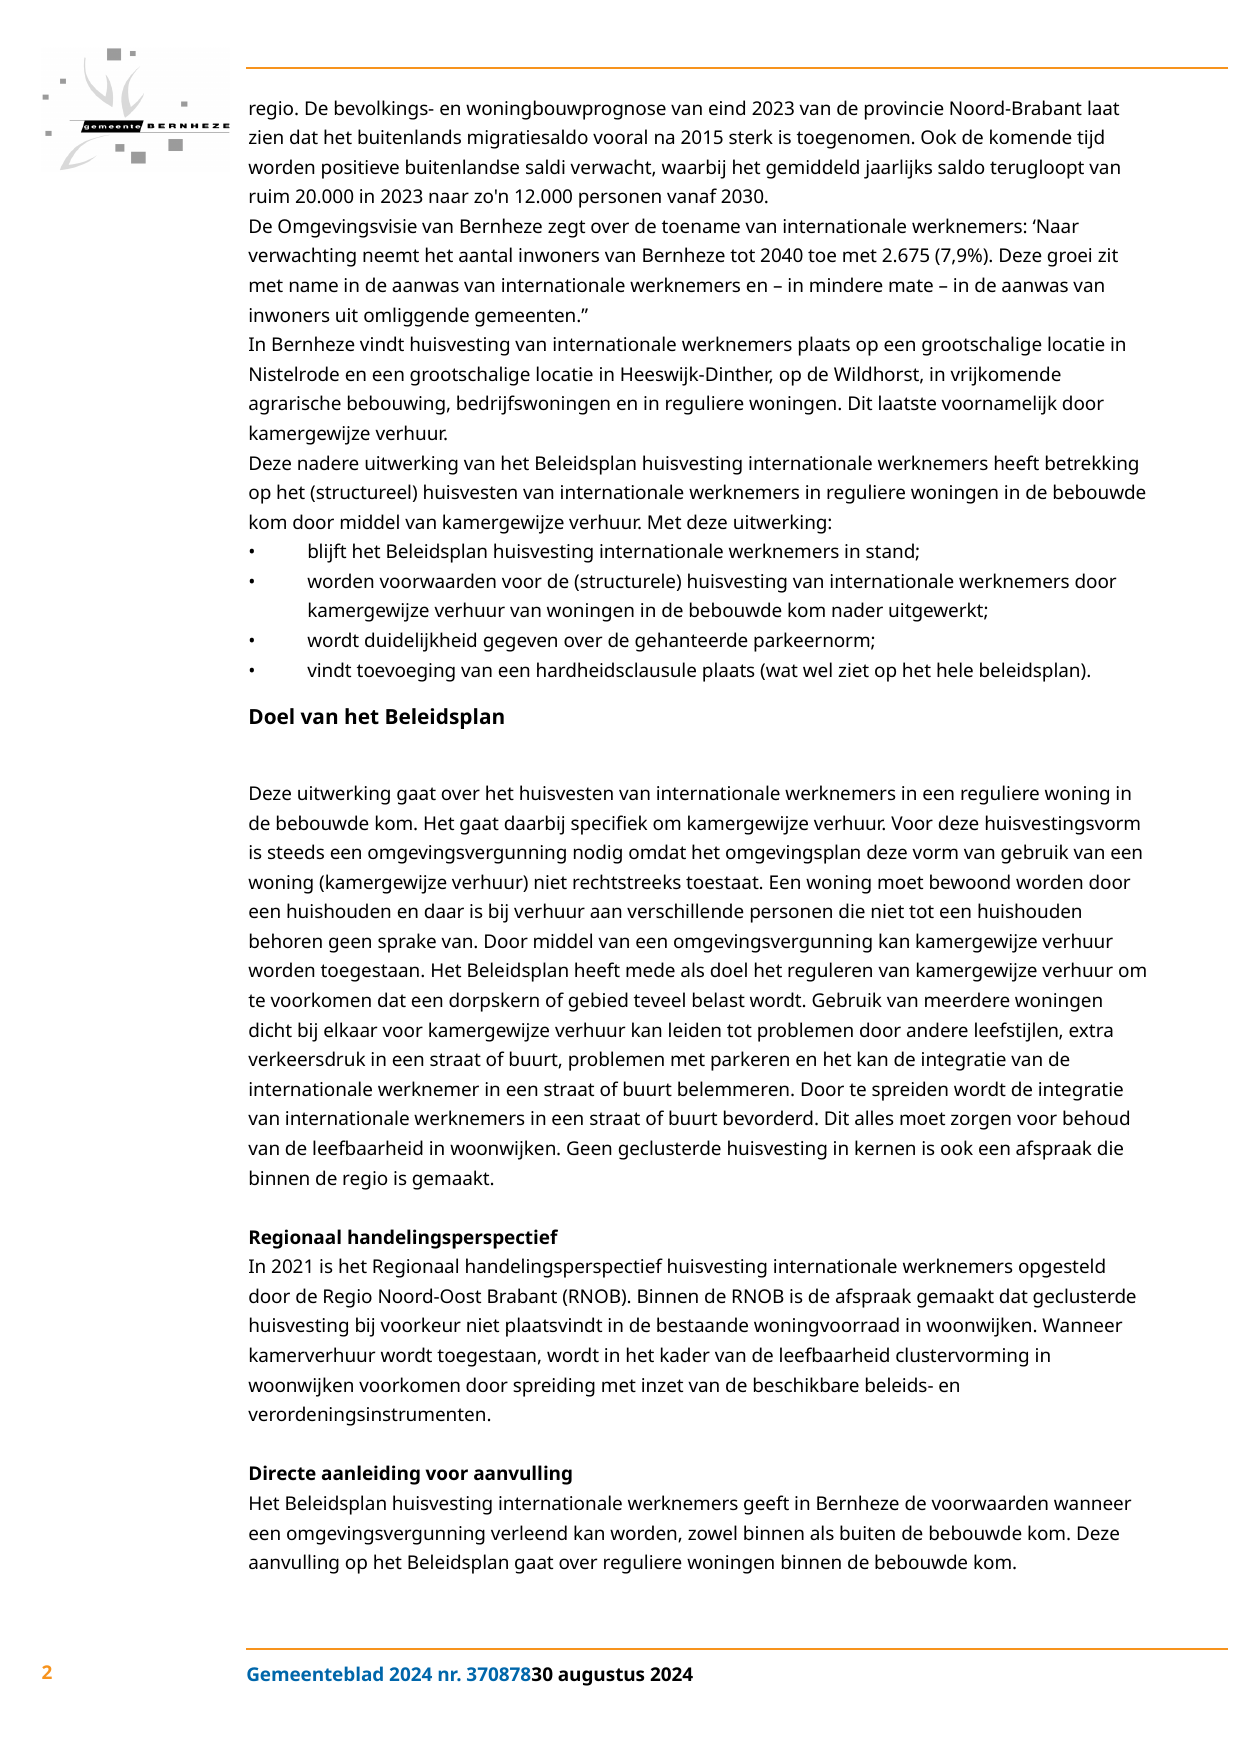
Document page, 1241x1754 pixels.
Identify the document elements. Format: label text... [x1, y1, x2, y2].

text regio. De bevolkings- en woningbouwprognose van eind 2023 van de provincie Noord-Brabant laat zien dat het buitenlands migratiesaldo vooral na 2015 sterk is toegenomen. Ook de komende tijd worden positieve buitenlandse saldi verwacht, waarbij het gemiddeld jaarlijks saldo terugloopt van ruim 20.000 in 2023 naar zo'n 12.000 personen vanaf 2030. [248, 95, 1152, 209]
text Regionaal handelingsperspectief [248, 1224, 1152, 1250]
text In Bernheze vindt huisvesting van internationale werknemers plaats op een grootschalige locatie in Nistelrode en een grootschalige locatie in Heeswijk-Dinther, op de Wildhorst, in vrijkomende agrarische bebouwing, bedrijfswoningen en in reguliere woningen. Dit laatste voornamelijk door kamergewijze verhuur. [248, 331, 1152, 446]
list worden voorwaarden voor de (structurele) huisvesting van internationale werknemers door kamergewijze verhuur van woningen in de bebouwde kom nader uitgewerkt; [248, 568, 1152, 623]
picture [41, 47, 231, 172]
text Doel van het Beleidsplan [248, 702, 1152, 731]
text De Omgevingsvisie van Bernheze zegt over de toename van internationale werknemers: ‘Naar verwachting neemt het aantal inwoners van Bernheze tot 2040 toe met 2.675 (7,9%). Deze groei zit met name in de aanwas van internationale werknemers en – in mindere mate – in de aanwas van inwoners uit omliggende gemeenten.” [248, 213, 1152, 328]
list wordt duidelijkheid gegeven over de gehanteerde parkeernorm; [248, 627, 1152, 653]
text Deze uitwerking gaat over het huisvesten van internationale werknemers in een reguliere woning in de bebouwde kom. Het gaat daarbij specifiek om kamergewijze verhuur. Voor deze huisvestingsvorm is steeds een omgevingsvergunning nodig omdat het omgevingsplan deze vorm van gebruik van een woning (kamergewijze verhuur) niet rechtstreeks toestaat. Een woning moet bewoond worden door een huishouden en daar is bij verhuur aan verschillende personen die niet tot een huishouden behoren geen sprake van. Door middel van een omgevingsvergunning kan kamergewijze verhuur worden toegestaan. Het Beleidsplan heeft mede als doel het reguleren van kamergewijze verhuur om te voorkomen dat een dorpskern of gebied teveel belast wordt. Gebruik van meerdere woningen dicht bij elkaar voor kamergewijze verhuur kan leiden tot problemen door andere leefstijlen, extra verkeersdruk in een straat of buurt, problemen met parkeren en het kan de integratie van de internationale werknemer in een straat of buurt belemmeren. Door te spreiden wordt de integratie van internationale werknemers in een straat of buurt bevorderd. Dit alles moet zorgen voor behoud van de leefbaarheid in woonwijken. Geen geclusterde huisvesting in kernen is ook een afspraak die binnen de regio is gemaakt. [248, 780, 1152, 1191]
text Directe aanleiding voor aanvulling [248, 1461, 1152, 1486]
text In 2021 is het Regionaal handelingsperspectief huisvesting internationale werknemers opgesteld door de Regio Noord-Oost Brabant (RNOB). Binnen de RNOB is de afspraak gemaakt dat geclusterde huisvesting bij voorkeur niet plaatsvindt in de bestaande woningvoorraad in woonwijken. Wanneer kamerverhuur wordt toegestaan, wordt in het kader van de leefbaarheid clustervorming in woonwijken voorkomen door spreiding met inzet van de beschikbare beleids- en verordeningsinstrumenten. [248, 1253, 1152, 1427]
text Het Beleidsplan huisvesting internationale werknemers geeft in Bernheze de voorwaarden wanneer een omgevingsvergunning verleend kan worden, zowel binnen als buiten de bebouwde kom. Deze aanvulling op het Beleidsplan gaat over reguliere woningen binnen de bebouwde kom. [248, 1490, 1152, 1575]
text Deze nadere uitwerking van het Beleidsplan huisvesting internationale werknemers heeft betrekking op het (structureel) huisvesten van internationale werknemers in reguliere woningen in de bebouwde kom door middel van kamergewijze verhuur. Met deze uitwerking: [248, 450, 1152, 535]
list blijft het Beleidsplan huisvesting internationale werknemers in stand; [248, 538, 1152, 564]
list vindt toevoeging van een hardheidsclausule plaats (wat wel ziet op het hele beleidsplan). [248, 657, 1152, 683]
